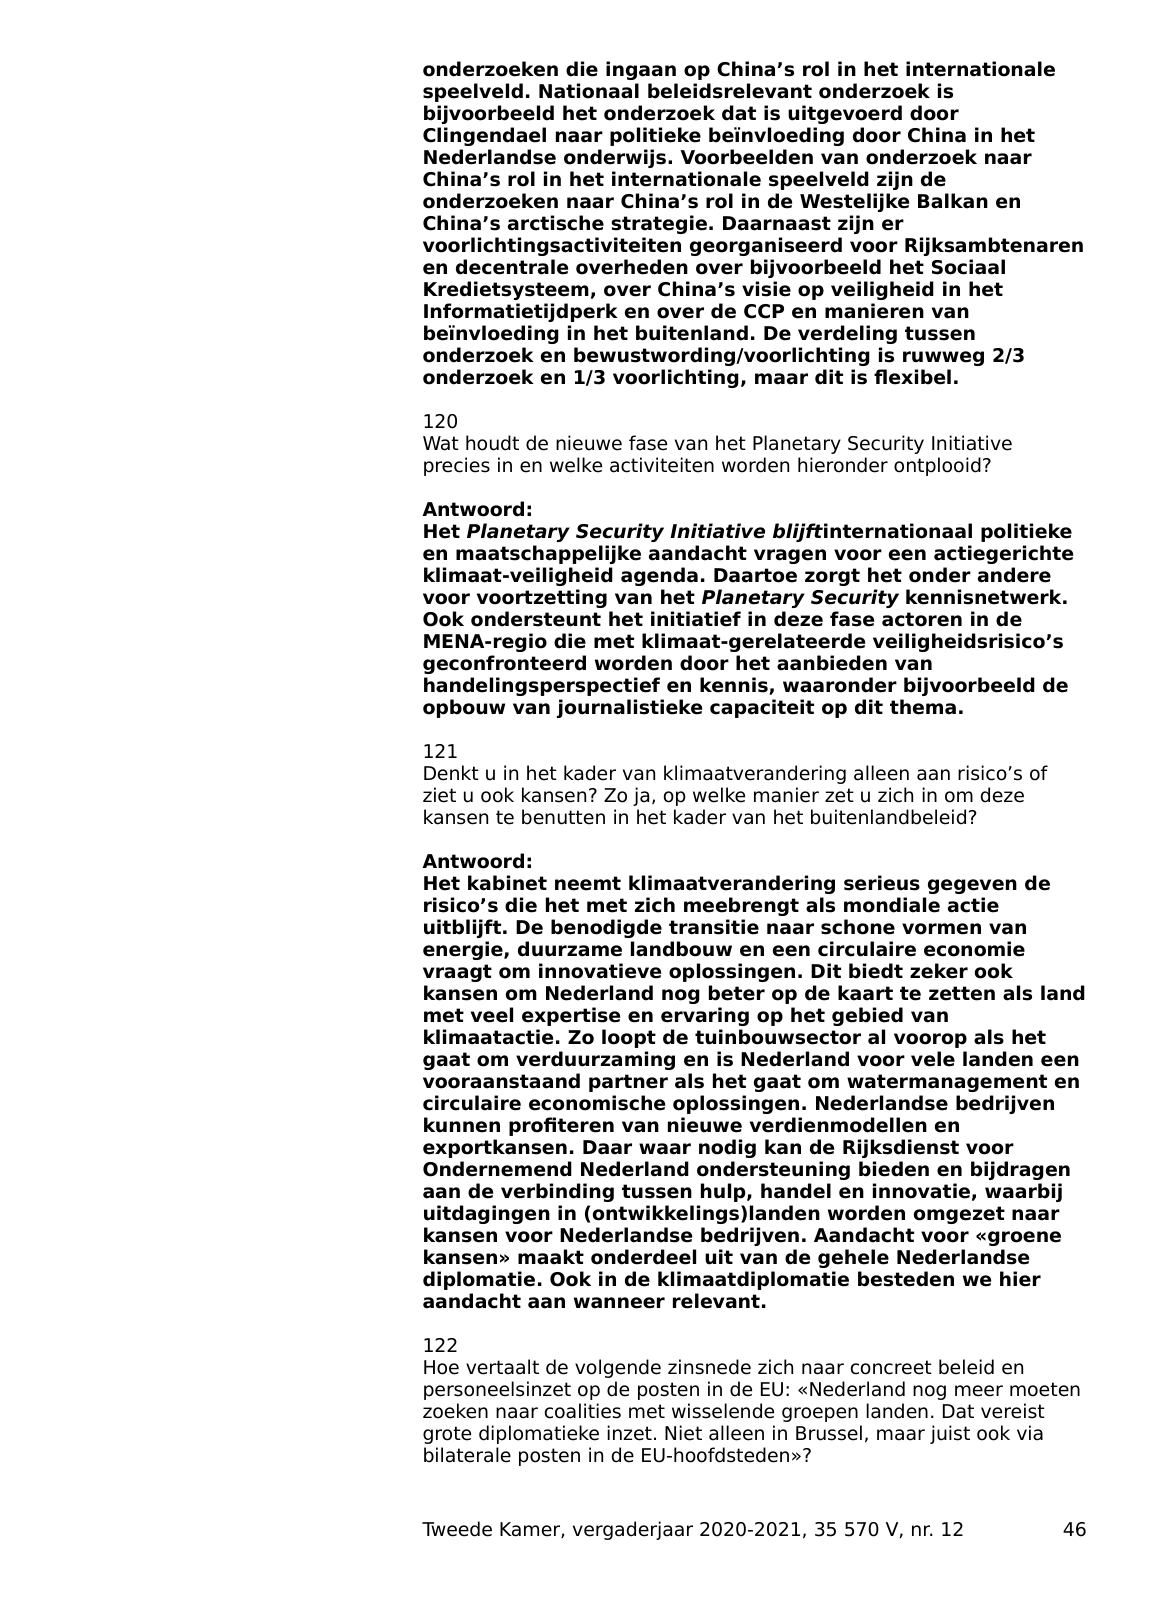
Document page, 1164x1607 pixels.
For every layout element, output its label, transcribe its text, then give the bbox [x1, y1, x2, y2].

text Het kabinet neemt klimaatverandering serieus gegeven de risico’s die het met zich meebrengt als mondiale actie uitblijft. De benodigde transitie naar schone vormen van energie, duurzame landbouw en een circulaire economie vraagt om innovatieve oplossingen. Dit biedt zeker ook kansen om Nederland nog beter op de kaart te zetten als land met veel expertise en ervaring op het gebied van klimaatactie. Zo loopt de tuinbouwsector al voorop als het gaat om verduurzaming en is Nederland voor vele landen een vooraanstaand partner als het gaat om watermanagement en circulaire economische oplossingen. Nederlandse bedrijven kunnen profiteren van nieuwe verdienmodellen en exportkansen. Daar waar nodig kan de Rijksdienst voor Ondernemend Nederland ondersteuning bieden en bijdragen aan de verbinding tussen hulp, handel en innovatie, waarbij uitdagingen in (ontwikkelings)landen worden omgezet naar kansen voor Nederlandse bedrijven. Aandacht voor «groene kansen» maakt onderdeel uit van de gehele Nederlandse diplomatie. Ook in de klimaatdiplomatie besteden we hier aandacht aan wanneer relevant. [422, 873, 1087, 1313]
text Het Planetary Security Initiative blijftinternationaal politieke en maatschappelijke aandacht vragen voor een actiegerichte klimaat-veiligheid agenda. Daartoe zorgt het onder andere voor voortzetting van het Planetary Security kennisnetwerk. Ook ondersteunt het initiatief in deze fase actoren in de MENA-regio die met klimaat-gerelateerde veiligheidsrisico’s geconfronteerd worden door het aanbieden van handelingsperspectief en kennis, waaronder bijvoorbeeld de opbouw van journalistieke capaciteit op dit thema. [422, 521, 1087, 719]
text Hoe vertaalt de volgende zinsnede zich naar concreet beleid en personeelsinzet op de posten in de EU: «Nederland nog meer moeten zoeken naar coalities met wisselende groepen landen. Dat vereist grote diplomatieke inzet. Niet alleen in Brussel, maar juist ook via bilaterale posten in de EU-hoofdsteden»? [422, 1357, 1087, 1467]
text 120 [422, 411, 1087, 433]
text Denkt u in het kader van klimaatverandering alleen aan risico’s of ziet u ook kansen? Zo ja, op welke manier zet u zich in om deze kansen te benutten in het kader van het buitenlandbeleid? [422, 763, 1087, 829]
text Wat houdt de nieuwe fase van het Planetary Security Initiative precies in en welke activiteiten worden hieronder ontplooid? [422, 433, 1087, 477]
text Antwoord: [422, 851, 1087, 873]
text Antwoord: [422, 499, 1087, 521]
text 122 [422, 1335, 1087, 1357]
text onderzoeken die ingaan op China’s rol in het internationale speelveld. Nationaal beleidsrelevant onderzoek is bijvoorbeeld het onderzoek dat is uitgevoerd door Clingendael naar politieke beïnvloeding door China in het Nederlandse onderwijs. Voorbeelden van onderzoek naar China’s rol in het internationale speelveld zijn de onderzoeken naar China’s rol in de Westelijke Balkan en China’s arctische strategie. Daarnaast zijn er voorlichtingsactiviteiten georganiseerd voor Rijksambtenaren en decentrale overheden over bijvoorbeeld het Sociaal Kredietsysteem, over China’s visie op veiligheid in het Informatietijdperk en over de CCP en manieren van beïnvloeding in het buitenland. De verdeling tussen onderzoek en bewustwording/voorlichting is ruwweg 2/3 onderzoek en 1/3 voorlichting, maar dit is flexibel. [422, 59, 1087, 389]
text 121 [422, 741, 1087, 763]
